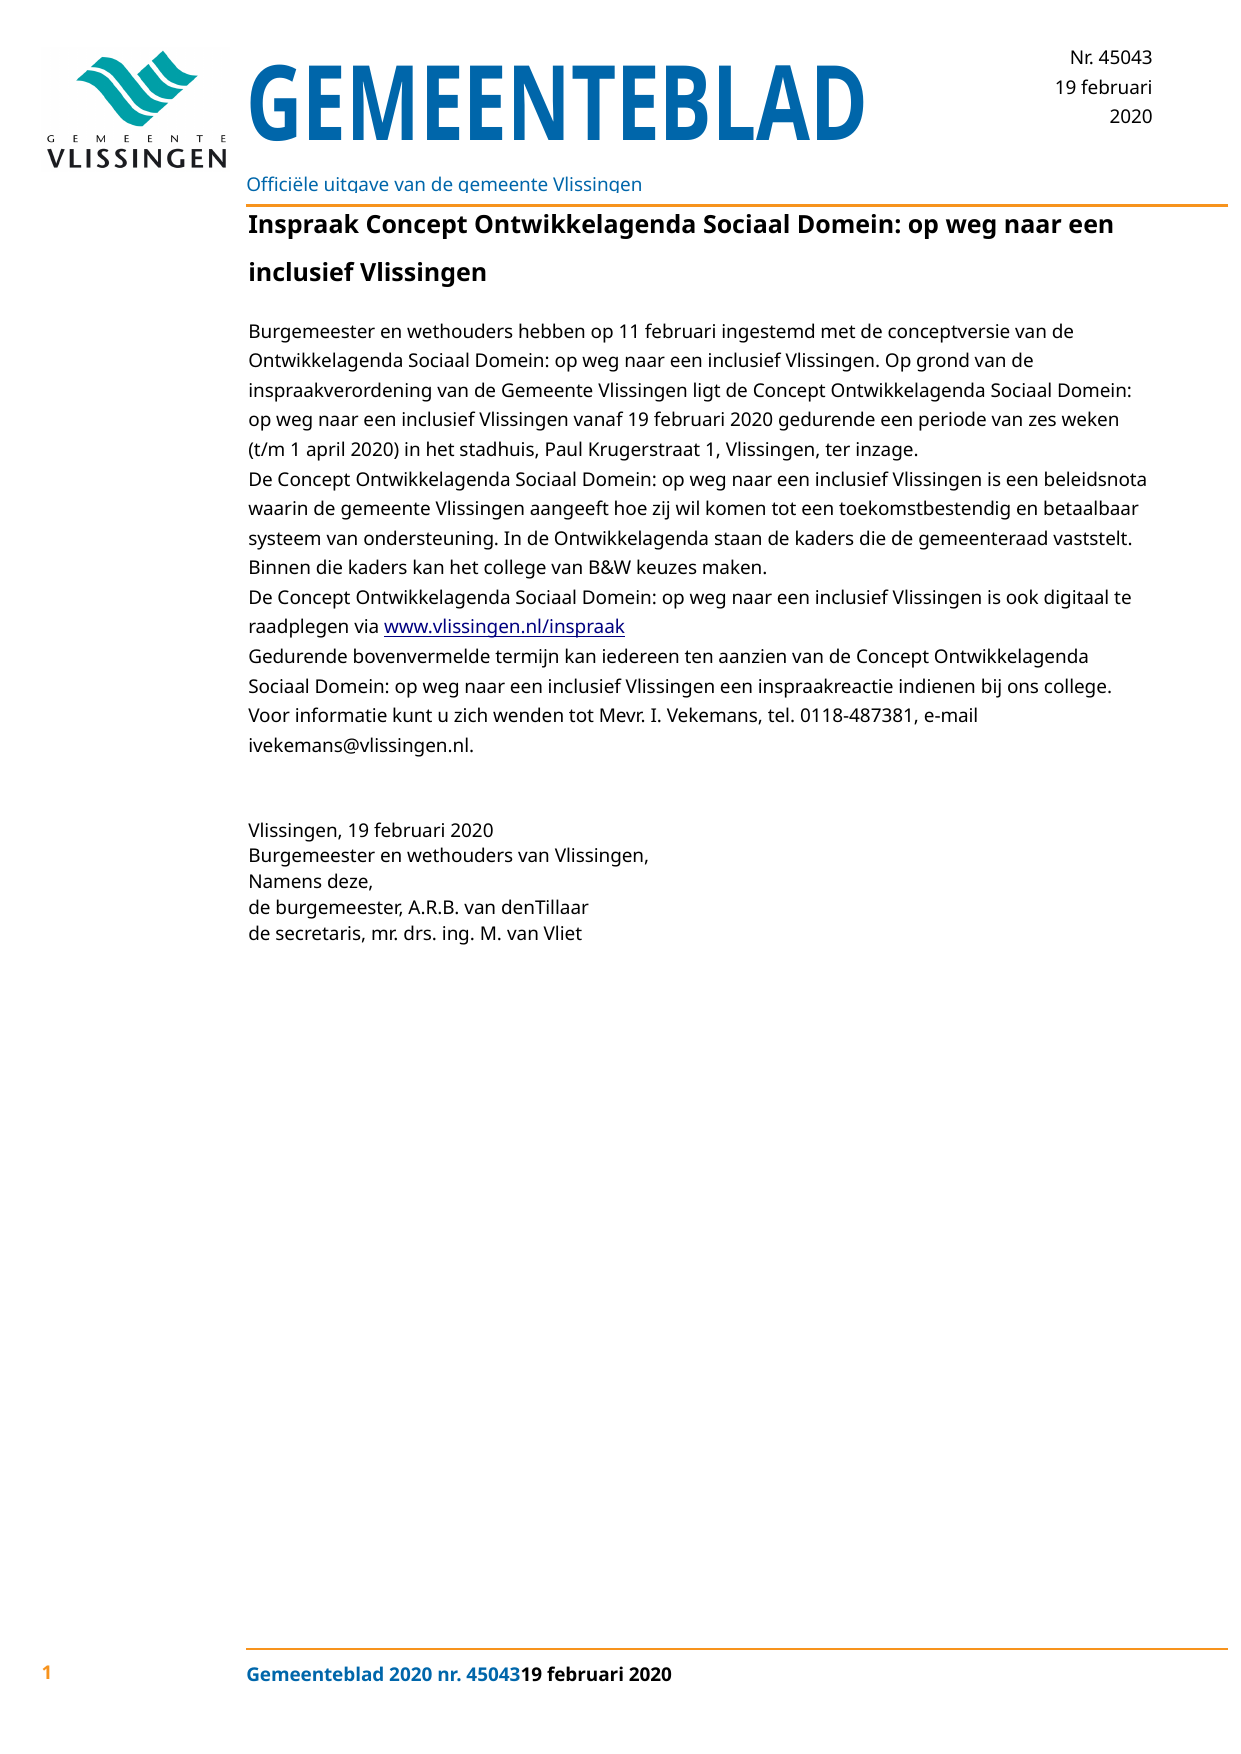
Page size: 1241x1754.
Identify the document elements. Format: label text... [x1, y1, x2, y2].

text Gedurende bovenvermelde termijn kan iedereen ten aanzien van de Concept Ontwikkelagenda Sociaal Domein: op weg naar een inclusief Vlissingen een inspraakreactie indienen bij ons college. [248, 643, 1152, 699]
text Burgemeester en wethouders van Vlissingen, [248, 843, 1152, 868]
text Burgemeester en wethouders hebben op 11 februari ingestemd met de conceptversie van de Ontwikkelagenda Sociaal Domein: op weg naar een inclusief Vlissingen. Op grond van de inspraakverordening van de Gemeente Vlissingen ligt de Concept Ontwikkelagenda Sociaal Domein: op weg naar een inclusief Vlissingen vanaf 19 februari 2020 gedurende een periode van zes weken (t/m 1 april 2020) in het stadhuis, Paul Krugerstraat 1, Vlissingen, ter inzage. [248, 318, 1152, 462]
text de secretaris, mr. drs. ing. M. van Vliet [248, 920, 1152, 946]
text de burgemeester, A.R.B. van denTillaar [248, 894, 1152, 920]
picture [41, 47, 231, 172]
text Namens deze, [248, 868, 1152, 894]
text Inspraak Concept Ontwikkelagenda Sociaal Domein: op weg naar een inclusief Vlissingen [248, 207, 1152, 288]
text De Concept Ontwikkelagenda Sociaal Domein: op weg naar een inclusief Vlissingen is een beleidsnota waarin de gemeente Vlissingen aangeeft hoe zij wil komen tot een toekomstbestendig en betaalbaar systeem van ondersteuning. In de Ontwikkelagenda staan de kaders die de gemeenteraad vaststelt. Binnen die kaders kan het college van B&W keuzes maken. [248, 466, 1152, 580]
text Vlissingen, 19 februari 2020 [248, 817, 1152, 843]
text Voor informatie kunt u zich wenden tot Mevr. I. Vekemans, tel. 0118-487381, e-mail ivekemans@vlissingen.nl. [248, 702, 1152, 758]
text De Concept Ontwikkelagenda Sociaal Domein: op weg naar een inclusief Vlissingen is ook digitaal te raadplegen via www.vlissingen.nl/inspraak [248, 584, 1152, 639]
